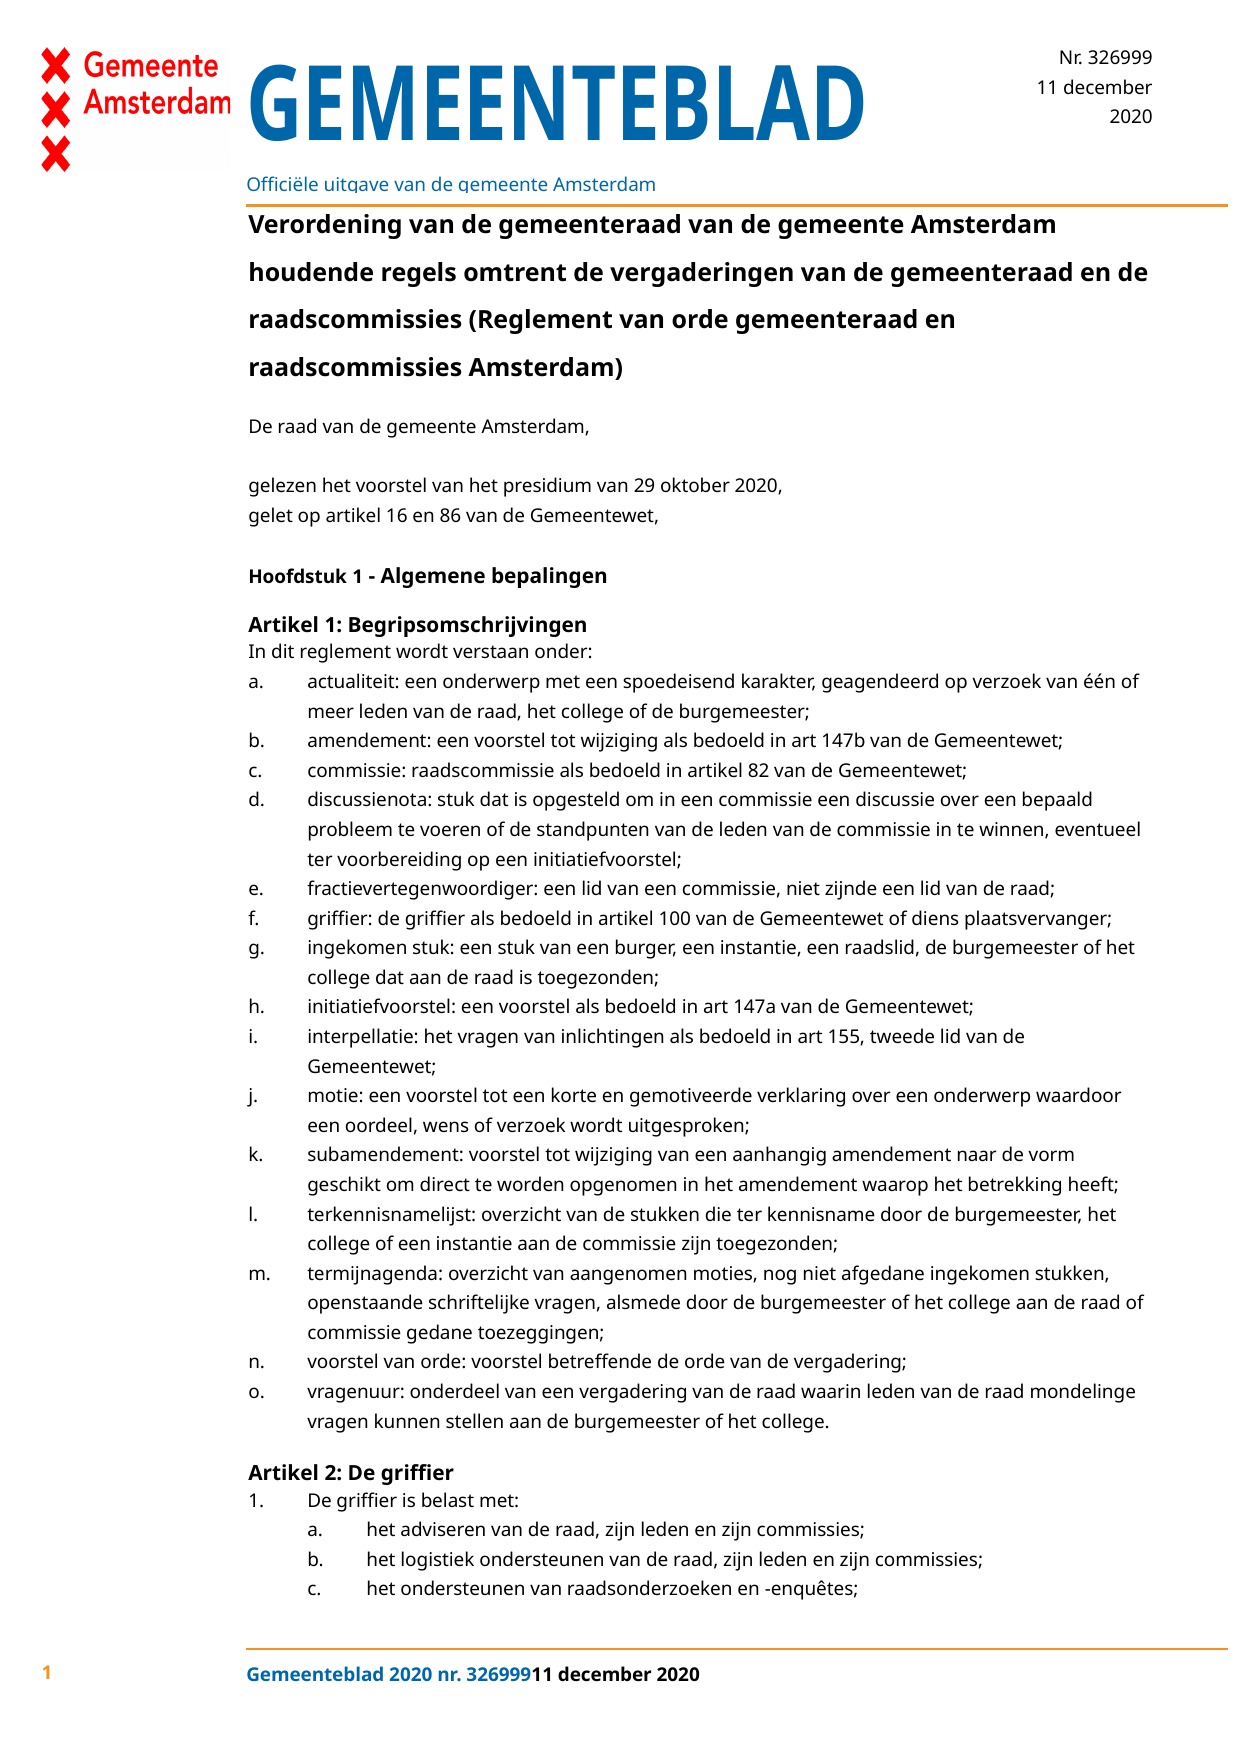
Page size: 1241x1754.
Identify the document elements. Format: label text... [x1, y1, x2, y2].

list het ondersteunen van raadsonderzoeken en ‑enquêtes; [307, 1576, 1152, 1601]
list griffier: de griffier als bedoeld in artikel 100 van de Gemeentewet of diens plaatsvervanger; [248, 905, 1152, 931]
list vragenuur: onderdeel van een vergadering van de raad waarin leden van de raad mondelinge vragen kunnen stellen aan de burgemeester of het college. [248, 1378, 1152, 1434]
text De raad van de gemeente Amsterdam, [248, 413, 1152, 439]
list het logistiek ondersteunen van de raad, zijn leden en zijn commissies; [307, 1546, 1152, 1572]
list subamendement: voorstel tot wijziging van een aanhangig amendement naar de vorm geschikt om direct te worden opgenomen in het amendement waarop het betrekking heeft; [248, 1142, 1152, 1197]
text Hoofdstuk 1 - Algemene bepalingen [248, 561, 1152, 589]
list commissie: raadscommissie als bedoeld in artikel 82 van de Gemeentewet; [248, 757, 1152, 783]
list voorstel van orde: voorstel betreffende de orde van de vergadering; [248, 1349, 1152, 1374]
list ingekomen stuk: een stuk van een burger, een instantie, een raadslid, de burgemeester of het college dat aan de raad is toegezonden; [248, 934, 1152, 990]
list termijnagenda: overzicht van aangenomen moties, nog niet afgedane ingekomen stukken, openstaande schriftelijke vragen, alsmede door de burgemeester of het college aan de raad of commissie gedane toezeggingen; [248, 1260, 1152, 1345]
text Artikel 1: Begripsomschrijvingen [248, 610, 1152, 639]
text Artikel 2: De griffier [248, 1458, 1152, 1487]
list initiatiefvoorstel: een voorstel als bedoeld in art 147a van de Gemeentewet; [248, 994, 1152, 1019]
list interpellatie: het vragen van inlichtingen als bedoeld in art 155, tweede lid van de Gemeentewet; [248, 1023, 1152, 1079]
list De griffier is belast met: [248, 1487, 1152, 1512]
list actualiteit: een onderwerp met een spoedeisend karakter, geagendeerd op verzoek van één of meer leden van de raad, het college of de burgemeester; [248, 668, 1152, 724]
text In dit reglement wordt verstaan onder: [248, 639, 1152, 664]
picture [41, 47, 231, 172]
list amendement: een voorstel tot wijziging als bedoeld in art 147b van de Gemeentewet; [248, 727, 1152, 753]
list fractievertegenwoordiger: een lid van een commissie, niet zijnde een lid van de raad; [248, 875, 1152, 901]
list het adviseren van de raad, zijn leden en zijn commissies; [307, 1516, 1152, 1542]
text gelezen het voorstel van het presidium van 29 oktober 2020, [248, 472, 1152, 498]
list discussienota: stuk dat is opgesteld om in een commissie een discussie over een bepaald probleem te voeren of de standpunten van de leden van de commissie in te winnen, eventueel ter voorbereiding op een initiatiefvoorstel; [248, 787, 1152, 872]
text Verordening van de gemeenteraad van de gemeente Amsterdam houdende regels omtrent de vergaderingen van de gemeenteraad en de raadscommissies (Reglement van orde gemeenteraad en raadscommissies Amsterdam) [248, 207, 1152, 384]
list terkennisnamelijst: overzicht van de stukken die ter kennisname door de burgemeester, het college of een instantie aan de commissie zijn toegezonden; [248, 1201, 1152, 1256]
text gelet op artikel 16 en 86 van de Gemeentewet, [248, 502, 1152, 528]
list motie: een voorstel tot een korte en gemotiveerde verklaring over een onderwerp waardoor een oordeel, wens of verzoek wordt uitgesproken; [248, 1082, 1152, 1138]
